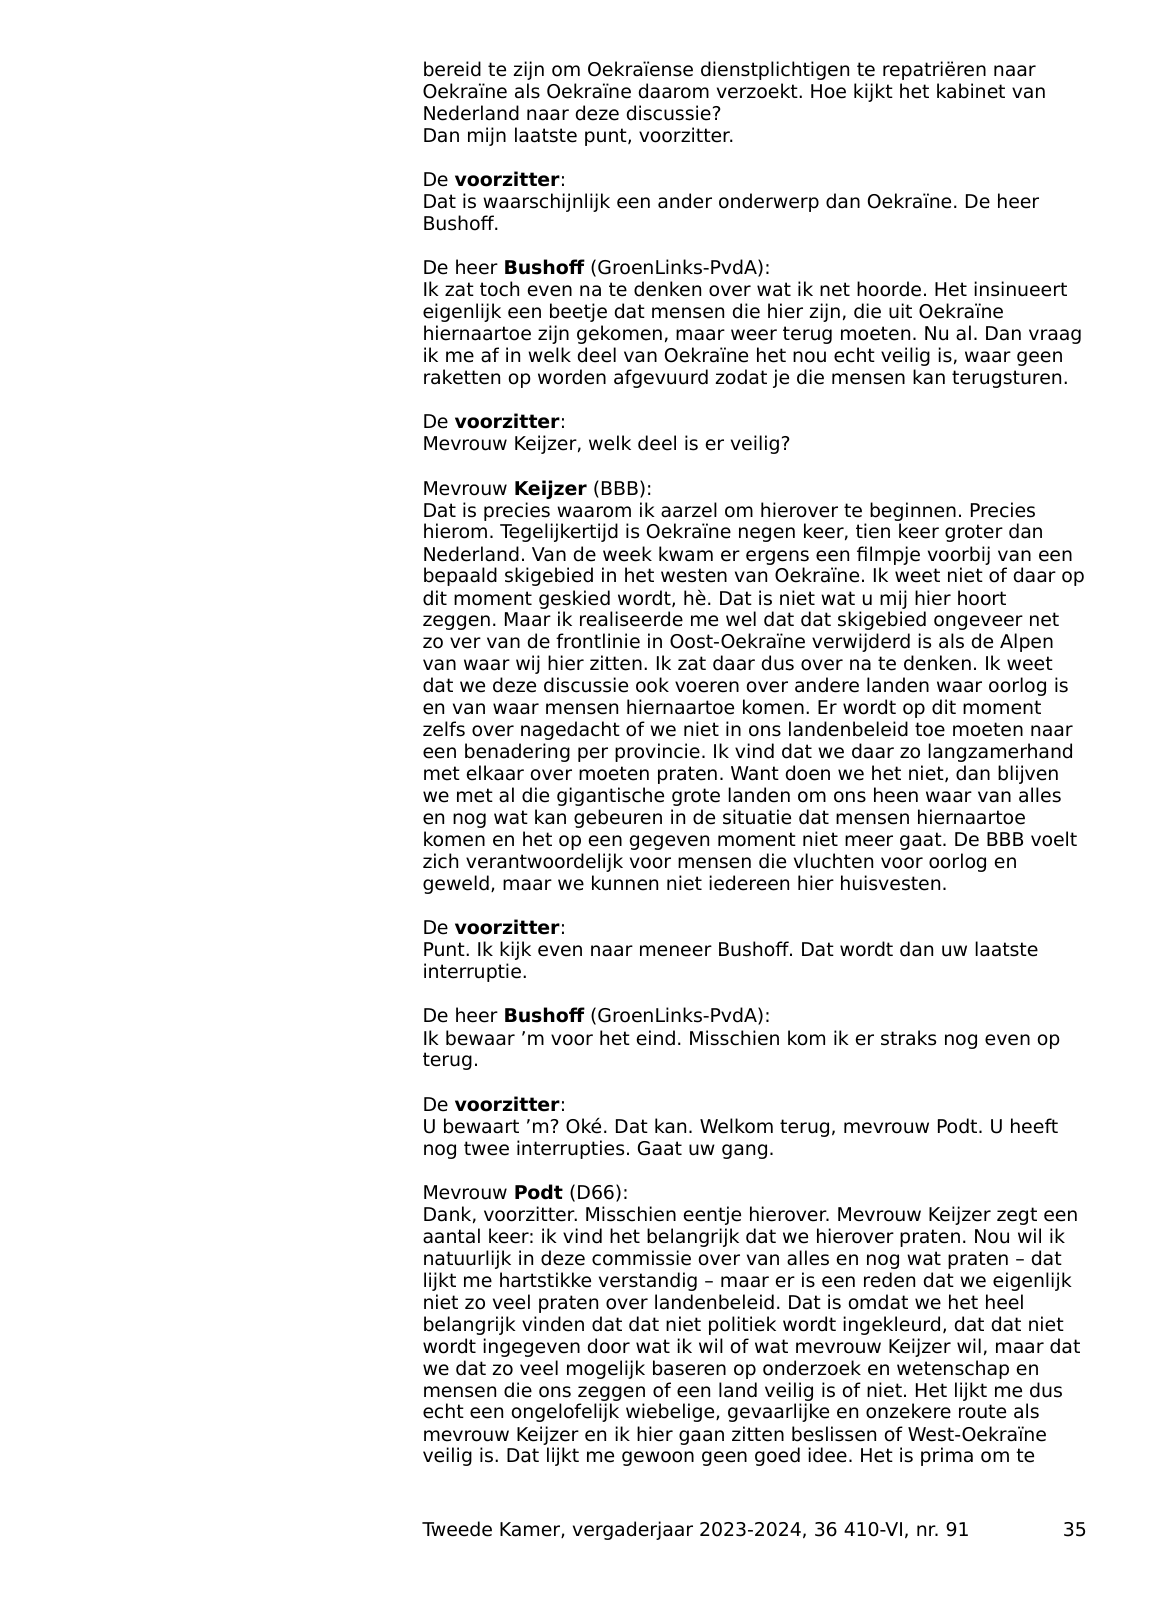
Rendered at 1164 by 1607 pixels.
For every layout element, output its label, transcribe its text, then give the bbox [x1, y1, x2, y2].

text De voorzitter: [422, 169, 1087, 191]
text De voorzitter: [422, 1093, 1087, 1116]
text De voorzitter: [422, 411, 1087, 433]
text U bewaart ’m? Oké. Dat kan. Welkom terug, mevrouw Podt. U heeft nog twee interrupties. Gaat uw gang. [422, 1116, 1087, 1159]
text Dat is precies waarom ik aarzel om hierover te beginnen. Precies hierom. Tegelijkertijd is Oekraïne negen keer, tien keer groter dan Nederland. Van de week kwam er ergens een filmpje voorbij van een bepaald skigebied in het westen van Oekraïne. Ik weet niet of daar op dit moment geskied wordt, hè. Dat is niet wat u mij hier hoort zeggen. Maar ik realiseerde me wel dat dat skigebied ongeveer net zo ver van de frontlinie in Oost-Oekraïne verwijderd is als de Alpen van waar wij hier zitten. Ik zat daar dus over na te denken. Ik weet dat we deze discussie ook voeren over andere landen waar oorlog is en van waar mensen hiernaartoe komen. Er wordt op dit moment zelfs over nagedacht of we niet in ons landenbeleid toe moeten naar een benadering per provincie. Ik vind dat we daar zo langzamerhand met elkaar over moeten praten. Want doen we het niet, dan blijven we met al die gigantische grote landen om ons heen waar van alles en nog wat kan gebeuren in de situatie dat mensen hiernaartoe komen en het op een gegeven moment niet meer gaat. De BBB voelt zich verantwoordelijk voor mensen die vluchten voor oorlog en geweld, maar we kunnen niet iedereen hier huisvesten. [422, 499, 1087, 895]
text Ik bewaar ’m voor het eind. Misschien kom ik er straks nog even op terug. [422, 1027, 1087, 1071]
text Mevrouw Podt (D66): [422, 1182, 1087, 1204]
text Punt. Ik kijk even naar meneer Bushoff. Dat wordt dan uw laatste interruptie. [422, 939, 1087, 983]
text Mevrouw Keijzer (BBB): [422, 477, 1087, 499]
text Mevrouw Keijzer, welk deel is er veilig? [422, 433, 1087, 455]
text De heer Bushoff (GroenLinks-PvdA): [422, 257, 1087, 279]
text Ik zat toch even na te denken over wat ik net hoorde. Het insinueert eigenlijk een beetje dat mensen die hier zijn, die uit Oekraïne hiernaartoe zijn gekomen, maar weer terug moeten. Nu al. Dan vraag ik me af in welk deel van Oekraïne het nou echt veilig is, waar geen raketten op worden afgevuurd zodat je die mensen kan terugsturen. [422, 279, 1087, 389]
text bereid te zijn om Oekraïense dienstplichtigen te repatriëren naar Oekraïne als Oekraïne daarom verzoekt. Hoe kijkt het kabinet van Nederland naar deze discussie? [422, 59, 1087, 125]
text Dan mijn laatste punt, voorzitter. [422, 125, 1087, 147]
text De heer Bushoff (GroenLinks-PvdA): [422, 1005, 1087, 1027]
text De voorzitter: [422, 917, 1087, 939]
text Dank, voorzitter. Misschien eentje hierover. Mevrouw Keijzer zegt een aantal keer: ik vind het belangrijk dat we hierover praten. Nou wil ik natuurlijk in deze commissie over van alles en nog wat praten – dat lijkt me hartstikke verstandig – maar er is een reden dat we eigenlijk niet zo veel praten over landenbeleid. Dat is omdat we het heel belangrijk vinden dat dat niet politiek wordt ingekleurd, dat dat niet wordt ingegeven door wat ik wil of wat mevrouw Keijzer wil, maar dat we dat zo veel mogelijk baseren op onderzoek en wetenschap en mensen die ons zeggen of een land veilig is of niet. Het lijkt me dus echt een ongelofelijk wiebelige, gevaarlijke en onzekere route als mevrouw Keijzer en ik hier gaan zitten beslissen of West-Oekraïne veilig is. Dat lijkt me gewoon geen goed idee. Het is prima om te [422, 1204, 1087, 1467]
text Dat is waarschijnlijk een ander onderwerp dan Oekraïne. De heer Bushoff. [422, 191, 1087, 235]
